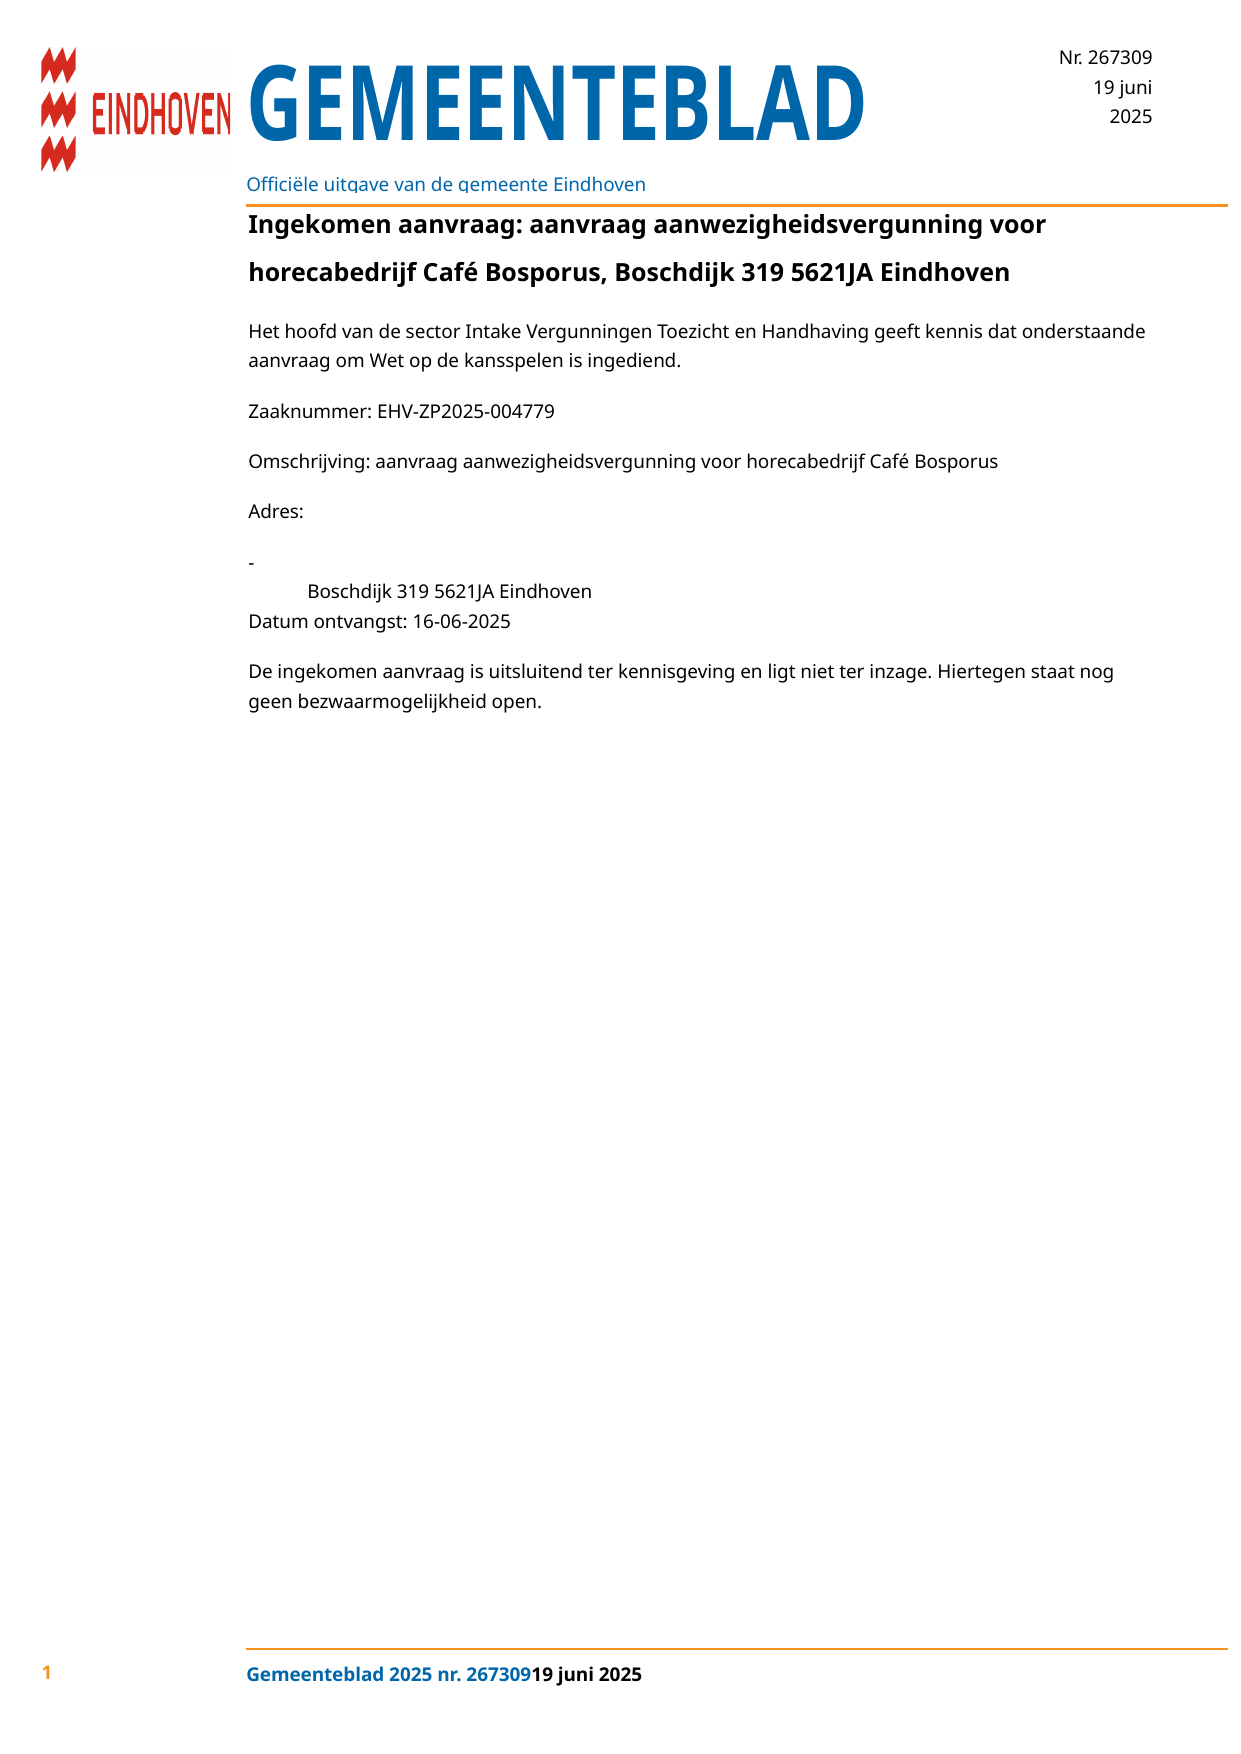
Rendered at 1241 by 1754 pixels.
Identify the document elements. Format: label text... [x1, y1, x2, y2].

text Ingekomen aanvraag: aanvraag aanwezigheidsvergunning voor horecabedrijf Café Bosporus, Boschdijk 319 5621JA Eindhoven [248, 207, 1152, 288]
text De ingekomen aanvraag is uitsluitend ter kennisgeving en ligt niet ter inzage. Hiertegen staat nog geen bezwaarmogelijkheid open. [248, 659, 1152, 714]
list Boschdijk 319 5621JA Eindhoven [248, 579, 1152, 604]
text Adres: [248, 499, 1152, 524]
text Omschrijving: aanvraag aanwezigheidsvergunning voor horecabedrijf Café Bosporus [248, 448, 1152, 474]
text Datum ontvangst: 16-06-2025 [248, 608, 1152, 634]
text Zaaknummer: EHV-ZP2025-004779 [248, 398, 1152, 424]
picture [41, 47, 231, 172]
text Het hoofd van de sector Intake Vergunningen Toezicht en Handhaving geeft kennis dat onderstaande aanvraag om Wet op de kansspelen is ingediend. [248, 318, 1152, 373]
